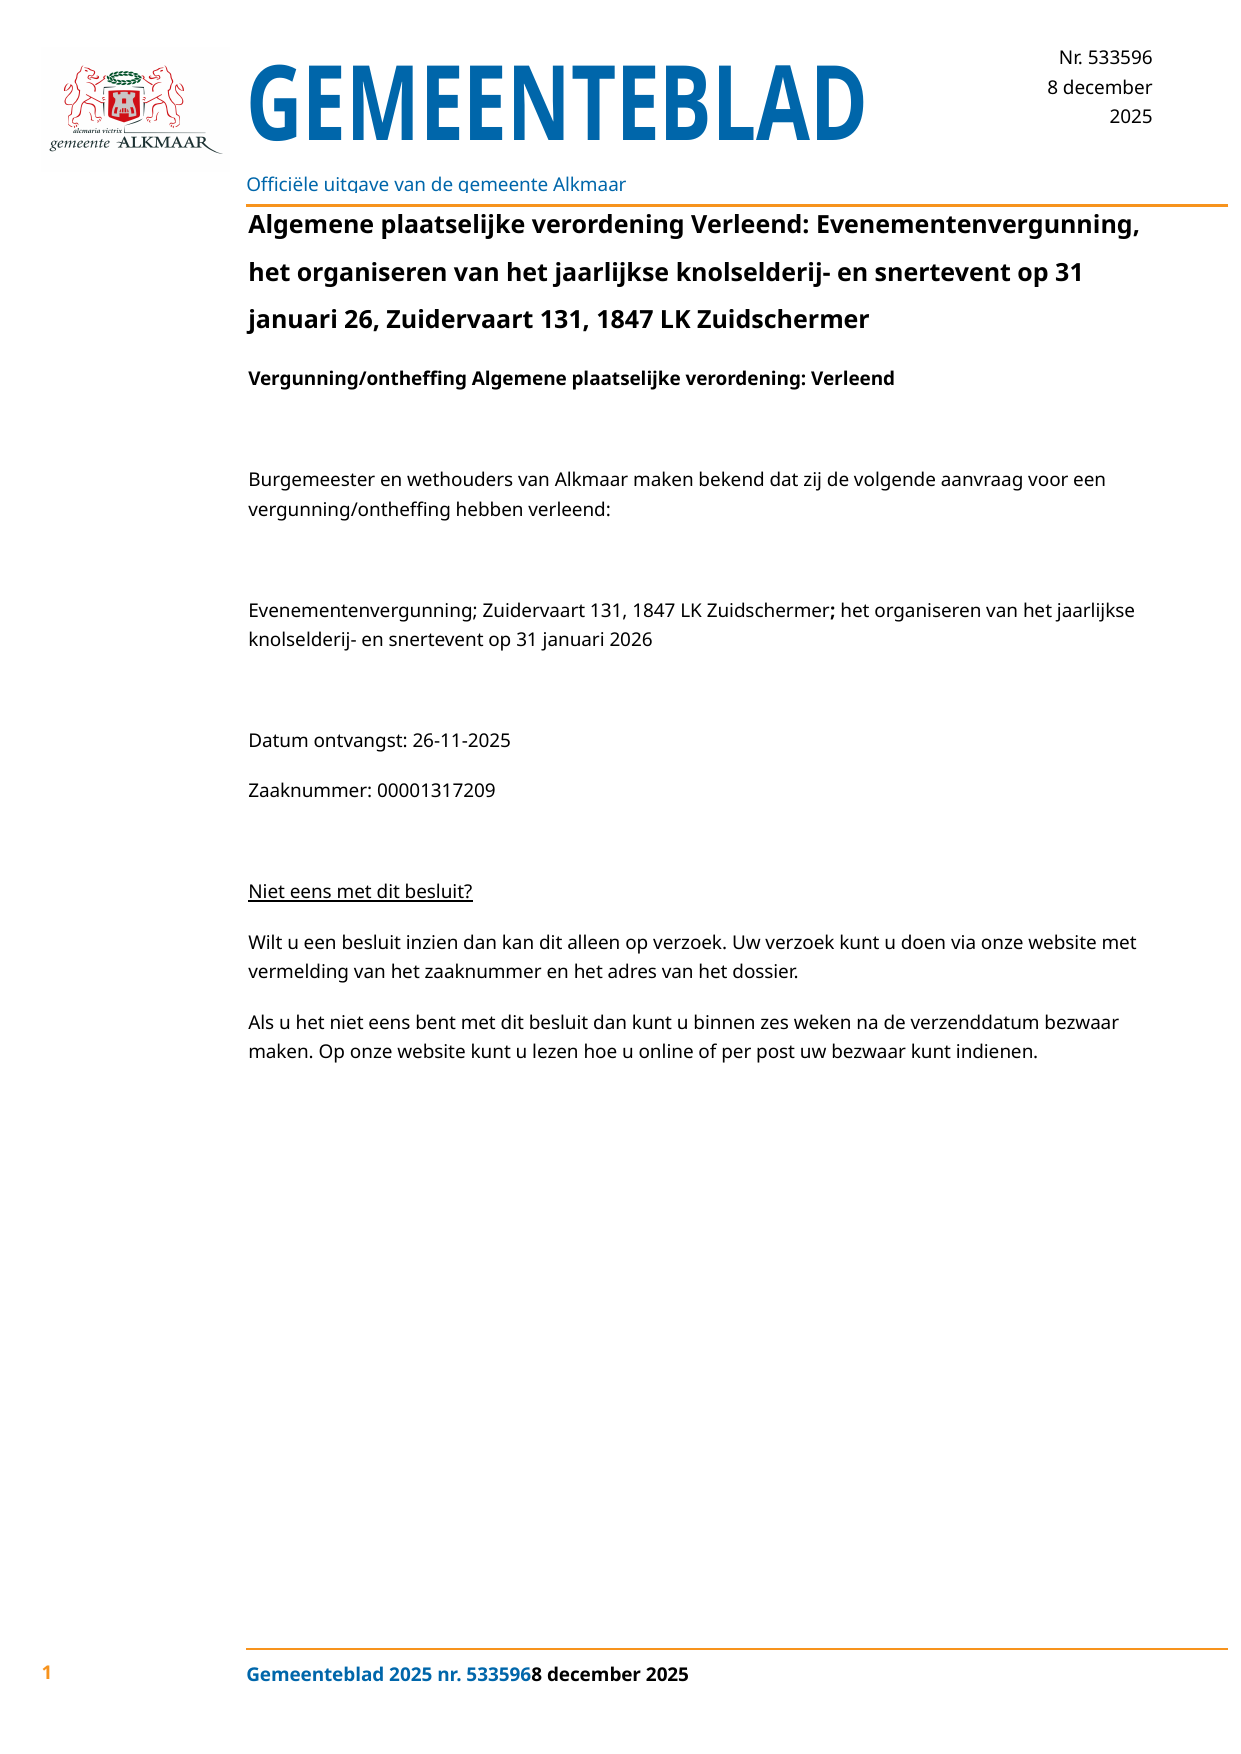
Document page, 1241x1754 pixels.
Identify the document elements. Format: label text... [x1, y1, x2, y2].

text Evenementenvergunning; Zuidervaart 131, 1847 LK Zuidschermer; het organiseren van het jaarlijkse knolselderij- en snertevent op 31 januari 2026 [248, 597, 1152, 652]
text Burgemeester en wethouders van Alkmaar maken bekend dat zij de volgende aanvraag voor een vergunning/ontheffing hebben verleend: [248, 466, 1152, 522]
text Algemene plaatselijke verordening Verleend: Evenementenvergunning, het organiseren van het jaarlijkse knolselderij- en snertevent op 31 januari 26, Zuidervaart 131, 1847 LK Zuidschermer [248, 207, 1152, 336]
text Wilt u een besluit inzien dan kan dit alleen op verzoek. Uw verzoek kunt u doen via onze website met vermelding van het zaaknummer en het adres van het dossier. [248, 929, 1152, 984]
picture [41, 47, 231, 172]
text Zaaknummer: 00001317209 [248, 778, 1152, 803]
text Datum ontvangst: 26-11-2025 [248, 727, 1152, 753]
text Vergunning/ontheffing Algemene plaatselijke verordening: Verleend [248, 366, 1152, 391]
text Als u het niet eens bent met dit besluit dan kunt u binnen zes weken na de verzenddatum bezwaar maken. Op onze website kunt u lezen hoe u online of per post uw bezwaar kunt indienen. [248, 1009, 1152, 1064]
text Niet eens met dit besluit? [248, 878, 1152, 904]
